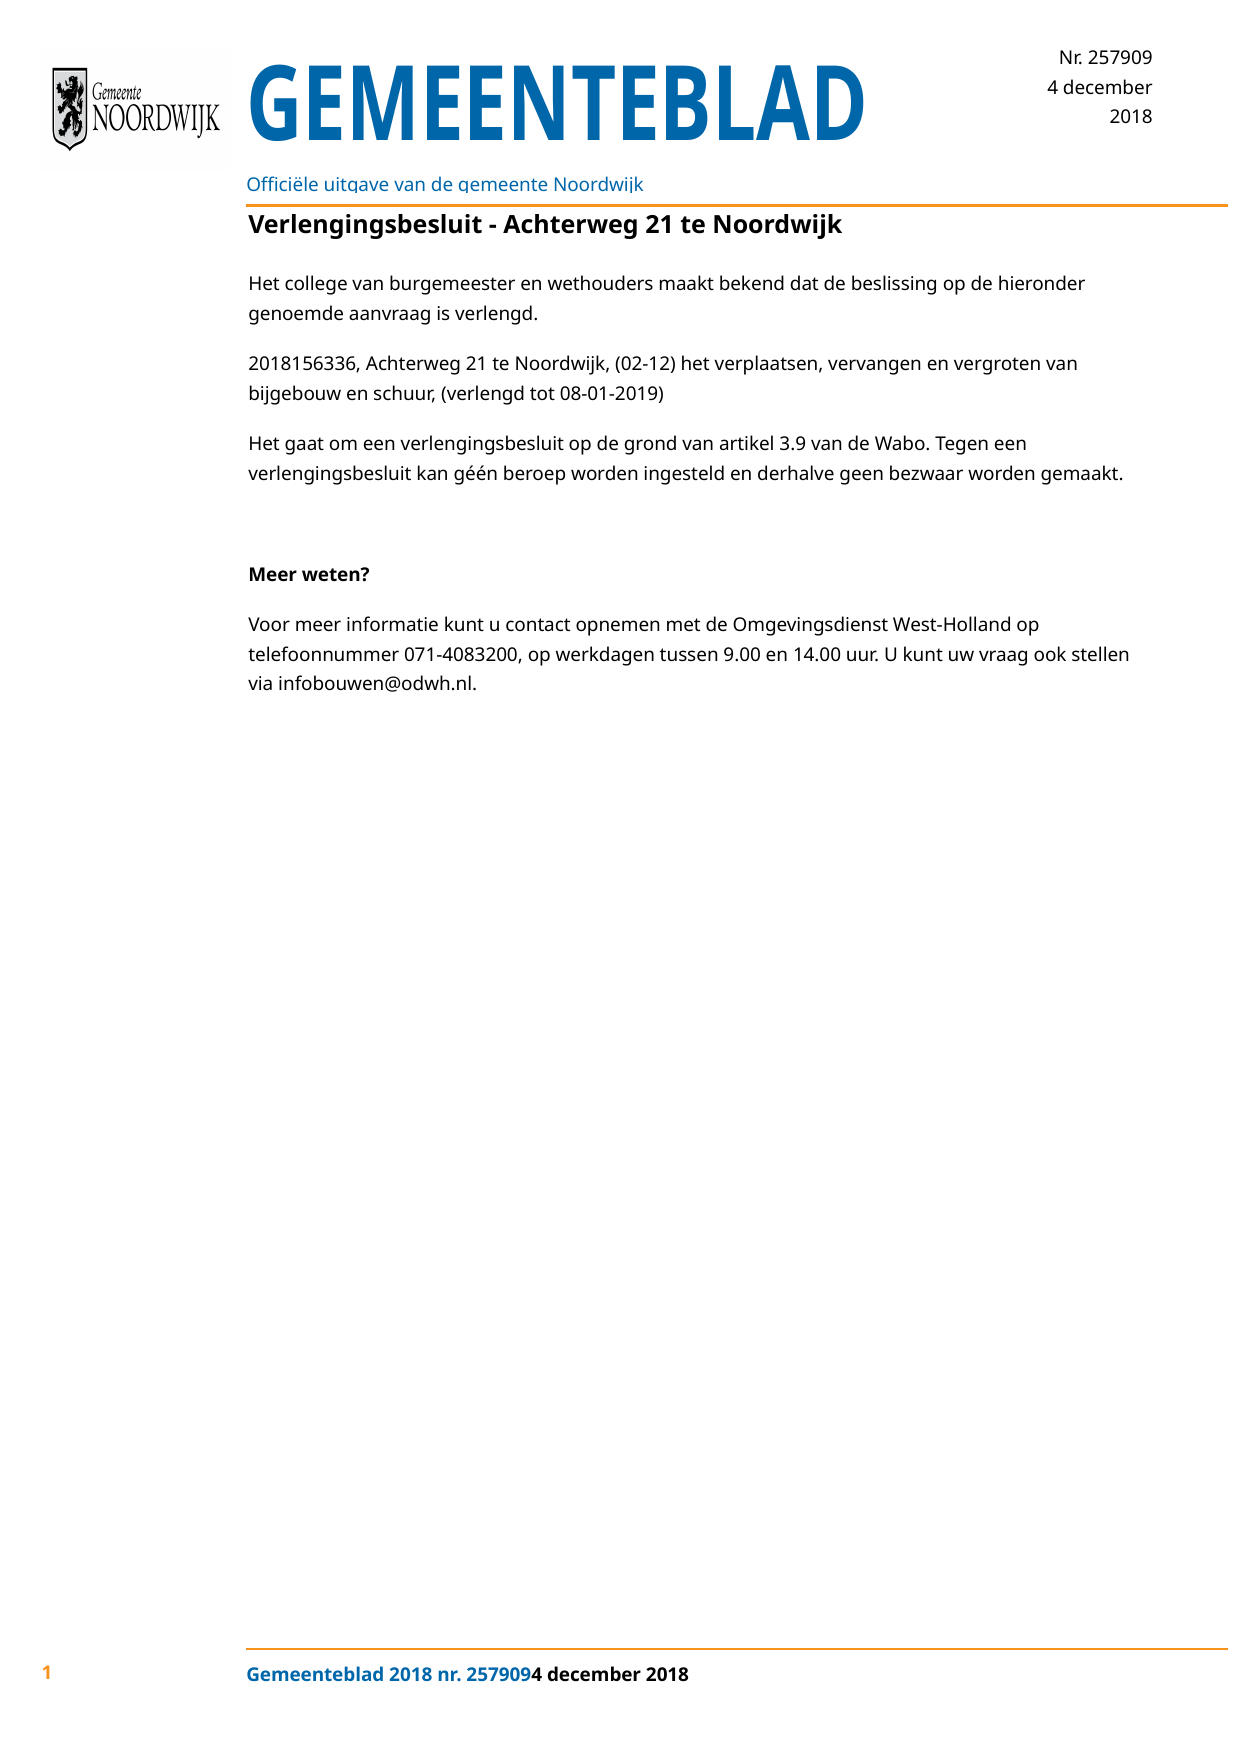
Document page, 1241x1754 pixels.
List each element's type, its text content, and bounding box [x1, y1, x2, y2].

text 2018156336, Achterweg 21 te Noordwijk, (02-12) het verplaatsen, vervangen en vergroten van bijgebouw en schuur, (verlengd tot 08-01-2019) [248, 350, 1152, 406]
picture [41, 47, 231, 172]
text Het college van burgemeester en wethouders maakt bekend dat de beslissing op de hieronder genoemde aanvraag is verlengd. [248, 270, 1152, 326]
text Meer weten? [248, 561, 1152, 586]
text Het gaat om een verlengingsbesluit op de grond van artikel 3.9 van de Wabo. Tegen een verlengingsbesluit kan géén beroep worden ingesteld en derhalve geen bezwaar worden gemaakt. [248, 430, 1152, 486]
text Verlengingsbesluit - Achterweg 21 te Noordwijk [248, 207, 1152, 241]
text Voor meer informatie kunt u contact opnemen met de Omgevingsdienst West-Holland op telefoonnummer 071-4083200, op werkdagen tussen 9.00 en 14.00 uur. U kunt uw vraag ook stellen via infobouwen@odwh.nl. [248, 611, 1152, 696]
